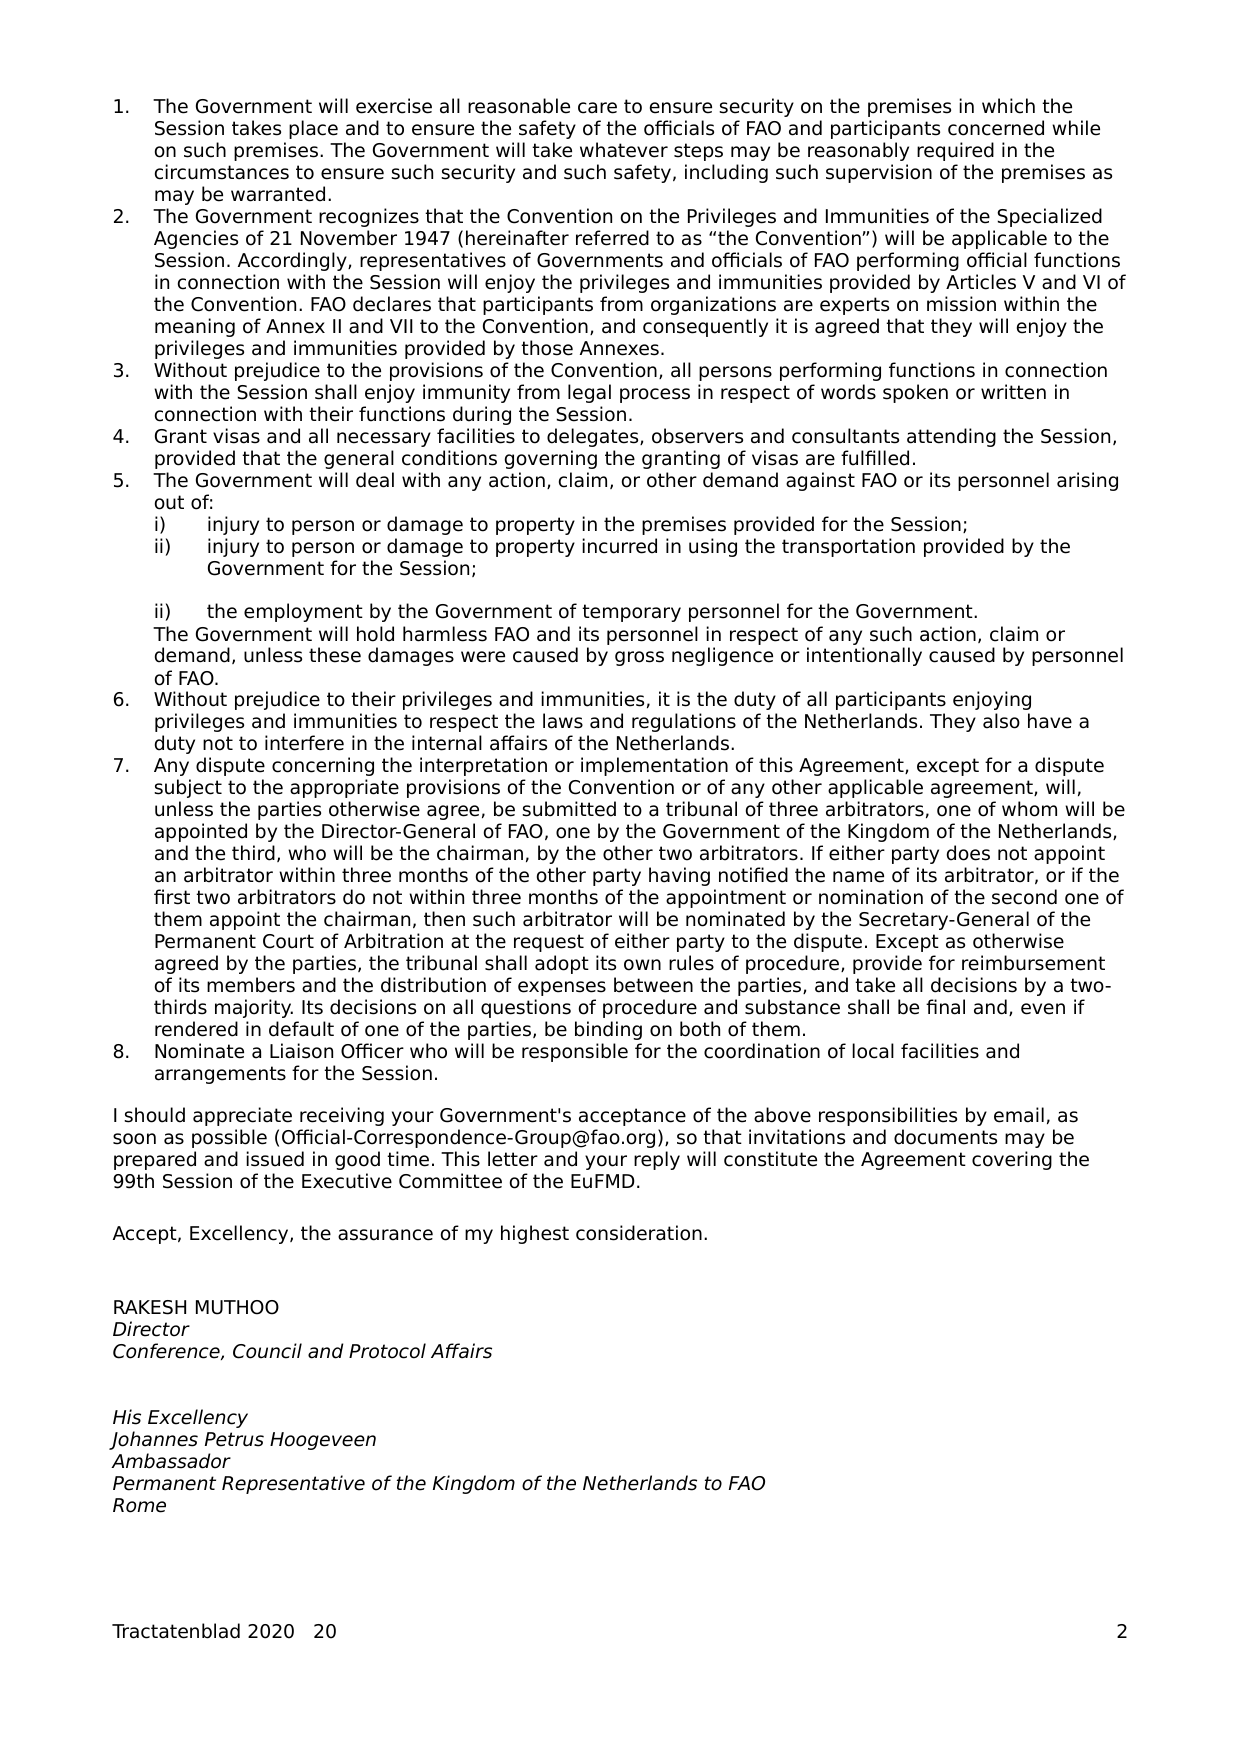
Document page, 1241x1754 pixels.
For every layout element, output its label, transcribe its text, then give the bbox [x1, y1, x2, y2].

text 5. The Government will deal with any action, claim, or other demand against FAO or its personnel arising out of: [112, 469, 1128, 513]
text 3. Without prejudice to the provisions of the Convention, all persons performing functions in connection with the Session shall enjoy immunity from legal process in respect of words spoken or written in connection with their functions during the Session. [112, 360, 1128, 426]
text 2. The Government recognizes that the Convention on the Privileges and Immunities of the Specialized Agencies of 21 November 1947 (hereinafter referred to as “the Convention”) will be applicable to the Session. Accordingly, representatives of Governments and officials of FAO performing official functions in connection with the Session will enjoy the privileges and immunities provided by Articles V and VI of the Convention. FAO declares that participants from organizations are experts on mission within the meaning of Annex II and VII to the Convention, and consequently it is agreed that they will enjoy the privileges and immunities provided by those Annexes. [112, 206, 1128, 360]
text 8. Nominate a Liaison Officer who will be responsible for the coordination of local facilities and arrangements for the Session. [112, 1041, 1128, 1085]
text 4. Grant visas and all necessary facilities to delegates, observers and consultants attending the Session, provided that the general conditions governing the granting of visas are fulfilled. [112, 426, 1128, 469]
text The Government will hold harmless FAO and its personnel in respect of any such action, claim or demand, unless these damages were caused by gross negligence or intentionally caused by personnel of FAO. [153, 623, 1128, 689]
text Conference, Council and Protocol Affairs [112, 1341, 1128, 1407]
text ii) injury to person or damage to property incurred in using the transportation provided by the Government for the Session; [153, 536, 1128, 579]
text RAKESH MUTHOO [112, 1297, 1128, 1319]
text 1. The Government will exercise all reasonable care to ensure security on the premises in which the Session takes place and to ensure the safety of the officials of FAO and participants concerned while on such premises. The Government will take whatever steps may be reasonably required in the circumstances to ensure such security and such safety, including such supervision of the premises as may be warranted. [112, 96, 1128, 206]
text i) injury to person or damage to property in the premises provided for the Session; [153, 513, 1128, 536]
text Permanent Representative of the Kingdom of the Netherlands to FAO [112, 1473, 1128, 1495]
text Rome [112, 1495, 1128, 1517]
text Director [112, 1319, 1128, 1341]
text 6. Without prejudice to their privileges and immunities, it is the duty of all participants enjoying privileges and immunities to respect the laws and regulations of the Netherlands. They also have a duty not to interfere in the internal affairs of the Netherlands. [112, 689, 1128, 755]
text I should appreciate receiving your Government's acceptance of the above responsibilities by email, as soon as possible (Official-Correspondence-Group@fao.org), so that invitations and documents may be prepared and issued in good time. This letter and your reply will constitute the Agreement covering the 99th Session of the Executive Committee of the EuFMD. [112, 1105, 1128, 1193]
text Accept, Excellency, the assurance of my highest consideration. [112, 1223, 1128, 1245]
text Ambassador [112, 1451, 1128, 1473]
text ii) the employment by the Government of temporary personnel for the Government. [153, 601, 1128, 623]
text His Excellency [112, 1407, 1128, 1429]
text 7. Any dispute concerning the interpretation or implementation of this Agreement, except for a dispute subject to the appropriate provisions of the Convention or of any other applicable agreement, will, unless the parties otherwise agree, be submitted to a tribunal of three arbitrators, one of whom will be appointed by the Director-General of FAO, one by the Government of the Kingdom of the Netherlands, and the third, who will be the chairman, by the other two arbitrators. If either party does not appoint an arbitrator within three months of the other party having notified the name of its arbitrator, or if the first two arbitrators do not within three months of the appointment or nomination of the second one of them appoint the chairman, then such arbitrator will be nominated by the Secretary-General of the Permanent Court of Arbitration at the request of either party to the dispute. Except as otherwise agreed by the parties, the tribunal shall adopt its own rules of procedure, provide for reimbursement of its members and the distribution of expenses between the parties, and take all decisions by a two-thirds majority. Its decisions on all questions of procedure and substance shall be final and, even if rendered in default of one of the parties, be binding on both of them. [112, 755, 1128, 1041]
text Johannes Petrus Hoogeveen [112, 1429, 1128, 1451]
